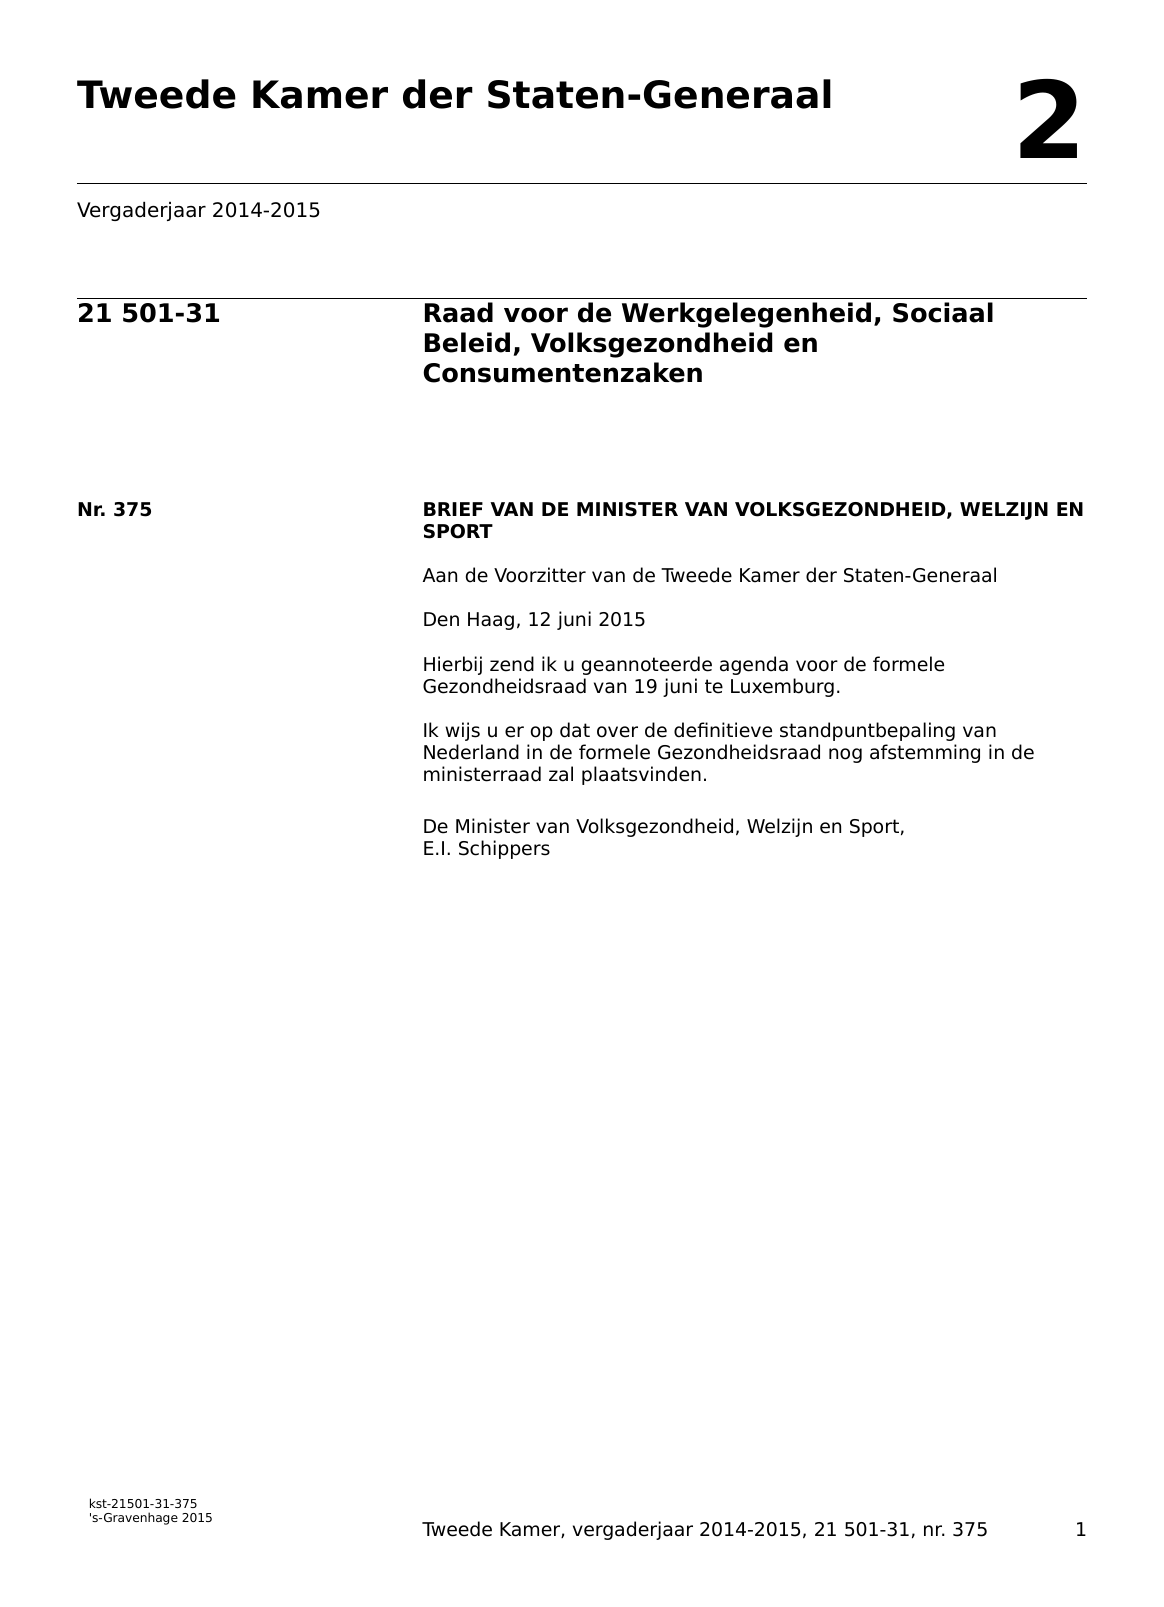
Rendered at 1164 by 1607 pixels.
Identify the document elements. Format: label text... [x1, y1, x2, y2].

subtitle 21 501-31 Raad voor de Werkgelegenheid, Sociaal Beleid, Volksgezondheid en Consumentenzaken [77, 299, 1087, 388]
text 's-Gravenhage 2015 [88, 1511, 323, 1525]
text Ik wijs u er op dat over de definitieve standpuntbepaling van Nederland in de formele Gezondheidsraad nog afstemming in de ministerraad zal plaatsvinden. [422, 720, 1087, 786]
subtitle Nr. 375 BRIEF VAN DE MINISTER VAN VOLKSGEZONDHEID, WELZIJN EN SPORT [77, 499, 1087, 543]
text De Minister van Volksgezondheid, Welzijn en Sport, E.I. Schippers [422, 816, 1087, 859]
text Hierbij zend ik u geannoteerde agenda voor de formele Gezondheidsraad van 19 juni te Luxemburg. [422, 653, 1087, 697]
text kst-21501-31-375 [88, 1497, 323, 1511]
text Den Haag, 12 juni 2015 [422, 609, 1087, 631]
text Aan de Voorzitter van de Tweede Kamer der Staten-Generaal [422, 565, 1087, 587]
table_cell Vergaderjaar 2014-2015 [77, 184, 1087, 298]
table_header Tweede Kamer der Staten-Generaal [77, 59, 886, 183]
table_header 2 [886, 59, 1087, 183]
